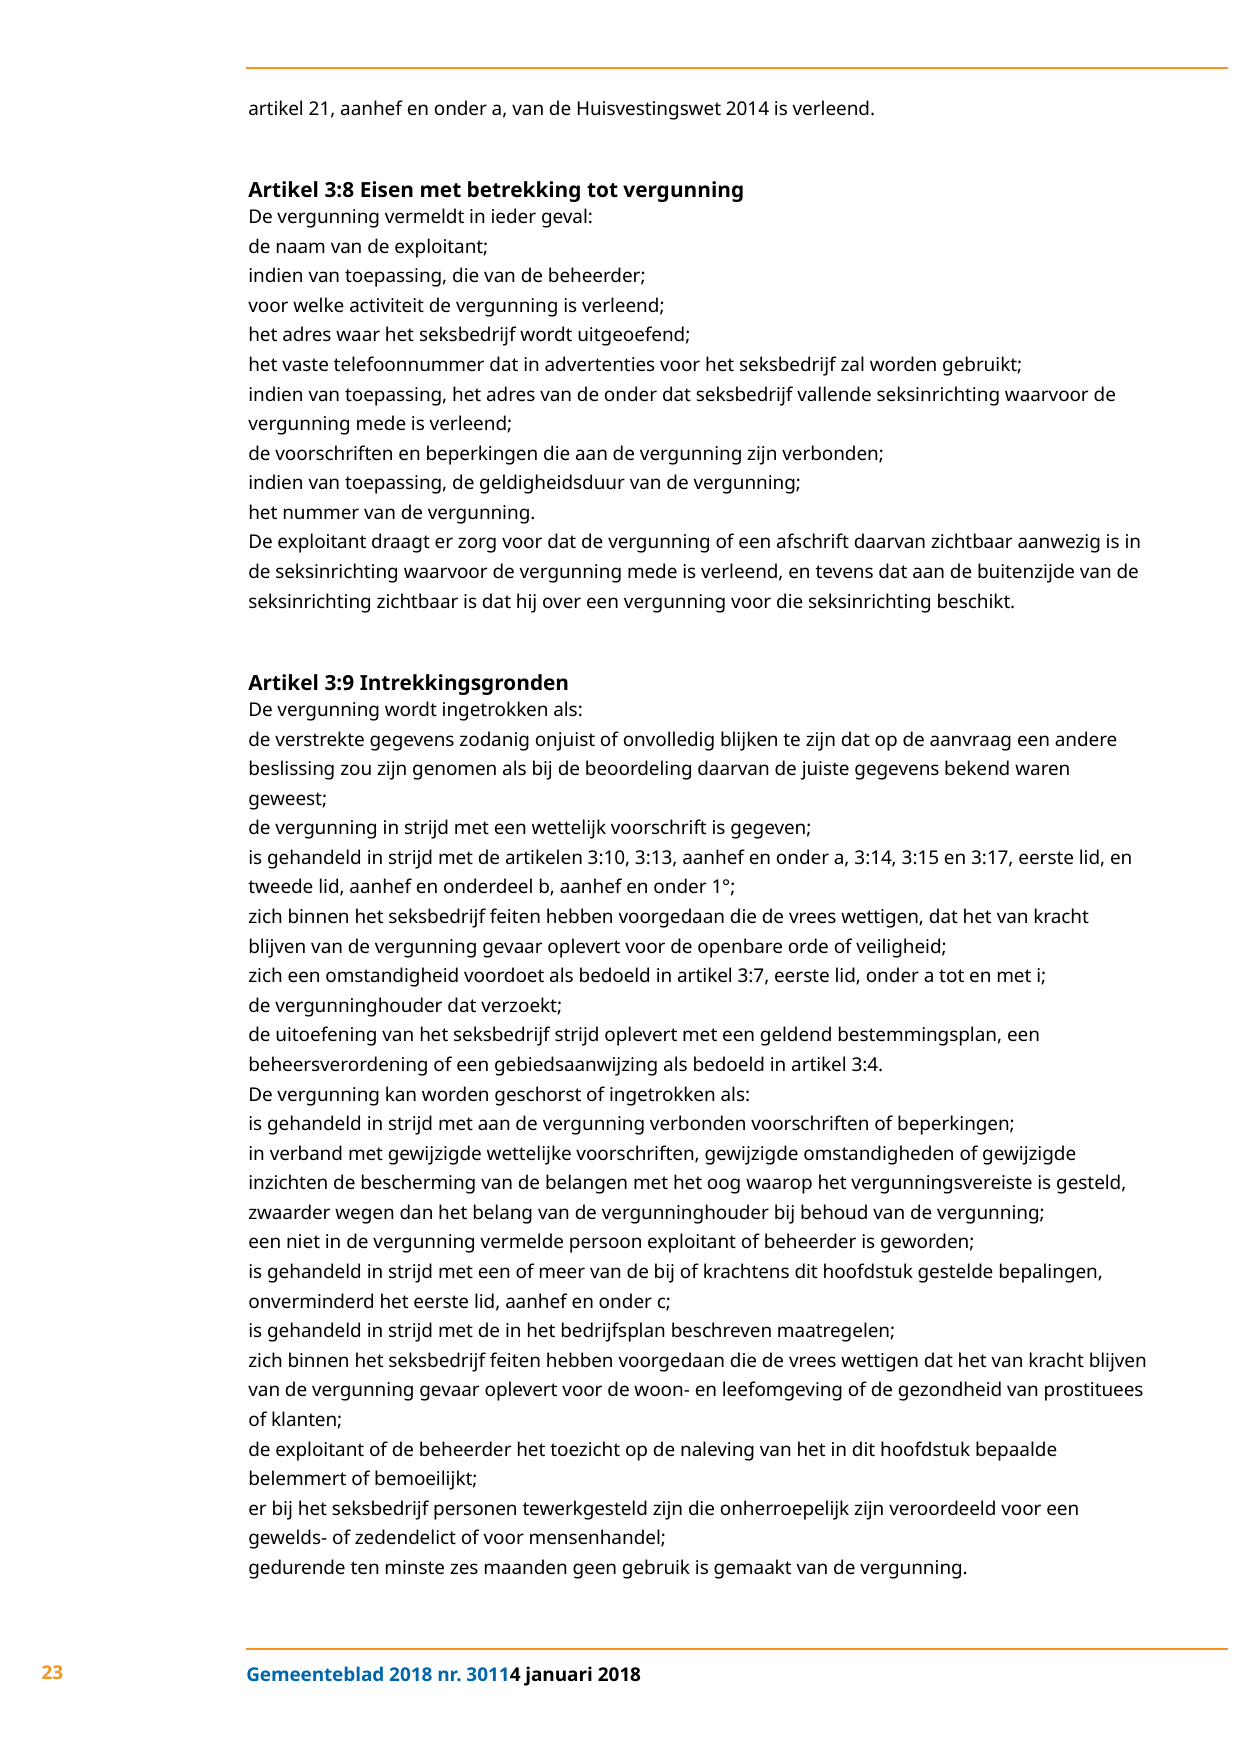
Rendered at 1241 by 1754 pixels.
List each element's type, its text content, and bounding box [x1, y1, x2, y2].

text het adres waar het seksbedrijf wordt uitgeoefend; [248, 322, 1152, 347]
text de voorschriften en beperkingen die aan de vergunning zijn verbonden; [248, 440, 1152, 466]
text de naam van de exploitant; [248, 233, 1152, 258]
text De vergunning kan worden geschorst of ingetrokken als: [248, 1081, 1152, 1107]
text De exploitant draagt er zorg voor dat de vergunning of een afschrift daarvan zichtbaar aanwezig is in de seksinrichting waarvoor de vergunning mede is verleend, en tevens dat aan de buitenzijde van de seksinrichting zichtbaar is dat hij over een vergunning voor die seksinrichting beschikt. [248, 529, 1152, 613]
text De vergunning vermeldt in ieder geval: [248, 203, 1152, 229]
text zich binnen het seksbedrijf feiten hebben voorgedaan die de vrees wettigen dat het van kracht blijven van de vergunning gevaar oplevert voor de woon- en leefomgeving of de gezondheid van prostituees of klanten; [248, 1347, 1152, 1432]
text er bij het seksbedrijf personen tewerkgesteld zijn die onherroepelijk zijn veroordeeld voor een gewelds- of zedendelict of voor mensenhandel; [248, 1495, 1152, 1550]
text zich een omstandigheid voordoet als bedoeld in artikel 3:7, eerste lid, onder a tot en met i; [248, 962, 1152, 988]
text Artikel 3:9 Intrekkingsgronden [248, 668, 1152, 696]
text de vergunning in strijd met een wettelijk voorschrift is gegeven; [248, 814, 1152, 840]
text voor welke activiteit de vergunning is verleend; [248, 292, 1152, 318]
text het vaste telefoonnummer dat in advertenties voor het seksbedrijf zal worden gebruikt; [248, 351, 1152, 377]
text De vergunning wordt ingetrokken als: [248, 696, 1152, 722]
text is gehandeld in strijd met de artikelen 3:10, 3:13, aanhef en onder a, 3:14, 3:15 en 3:17, eerste lid, en tweede lid, aanhef en onderdeel b, aanhef en onder 1°; [248, 844, 1152, 899]
text de exploitant of de beheerder het toezicht op de naleving van het in dit hoofdstuk bepaalde belemmert of bemoeilijkt; [248, 1436, 1152, 1491]
text is gehandeld in strijd met aan de vergunning verbonden voorschriften of beperkingen; [248, 1110, 1152, 1136]
text de vergunninghouder dat verzoekt; [248, 992, 1152, 1018]
text is gehandeld in strijd met een of meer van de bij of krachtens dit hoofdstuk gestelde bepalingen, onverminderd het eerste lid, aanhef en onder c; [248, 1258, 1152, 1314]
text indien van toepassing, het adres van de onder dat seksbedrijf vallende seksinrichting waarvoor de vergunning mede is verleend; [248, 381, 1152, 436]
text artikel 21, aanhef en onder a, van de Huisvestingswet 2014 is verleend. [248, 95, 1152, 121]
text in verband met gewijzigde wettelijke voorschriften, gewijzigde omstandigheden of gewijzigde inzichten de bescherming van de belangen met het oog waarop het vergunningsvereiste is gesteld, zwaarder wegen dan het belang van de vergunninghouder bij behoud van de vergunning; [248, 1140, 1152, 1225]
text het nummer van de vergunning. [248, 499, 1152, 525]
text indien van toepassing, de geldigheidsduur van de vergunning; [248, 469, 1152, 495]
text is gehandeld in strijd met de in het bedrijfsplan beschreven maatregelen; [248, 1317, 1152, 1343]
text de uitoefening van het seksbedrijf strijd oplevert met een geldend bestemmingsplan, een beheersverordening of een gebiedsaanwijzing als bedoeld in artikel 3:4. [248, 1022, 1152, 1077]
text de verstrekte gegevens zodanig onjuist of onvolledig blijken te zijn dat op de aanvraag een andere beslissing zou zijn genomen als bij de beoordeling daarvan de juiste gegevens bekend waren geweest; [248, 726, 1152, 811]
text Artikel 3:8 Eisen met betrekking tot vergunning [248, 175, 1152, 203]
text zich binnen het seksbedrijf feiten hebben voorgedaan die de vrees wettigen, dat het van kracht blijven van de vergunning gevaar oplevert voor de openbare orde of veiligheid; [248, 903, 1152, 959]
picture [41, 47, 231, 172]
text een niet in de vergunning vermelde persoon exploitant of beheerder is geworden; [248, 1229, 1152, 1254]
text indien van toepassing, die van de beheerder; [248, 262, 1152, 288]
text gedurende ten minste zes maanden geen gebruik is gemaakt van de vergunning. [248, 1554, 1152, 1580]
